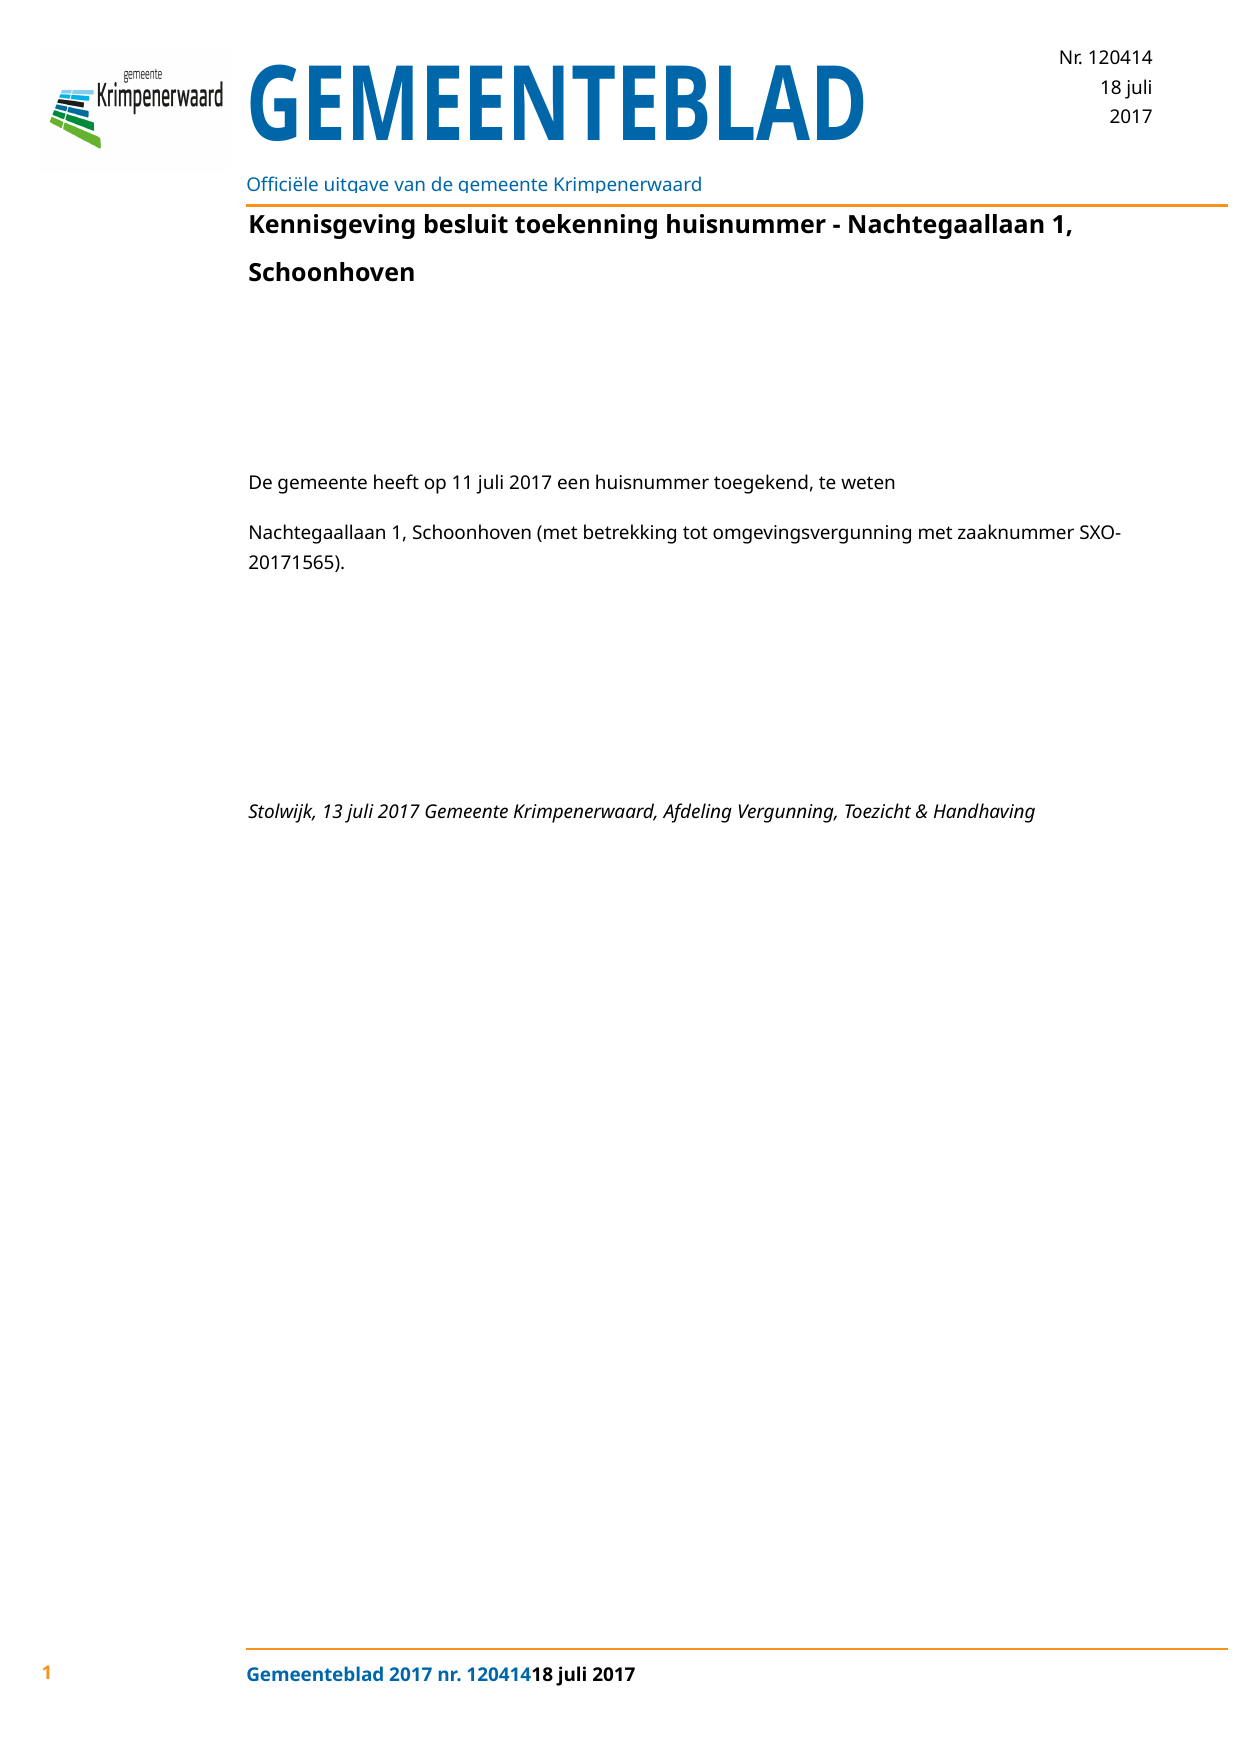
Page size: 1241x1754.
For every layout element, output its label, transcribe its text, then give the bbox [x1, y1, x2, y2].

text De gemeente heeft op 11 juli 2017 een huisnummer toegekend, te weten [248, 469, 1152, 495]
text Stolwijk, 13 juli 2017 Gemeente Krimpenerwaard, Afdeling Vergunning, Toezicht & Handhaving [248, 799, 1152, 824]
text Nachtegaallaan 1, Schoonhoven (met betrekking tot omgevingsvergunning met zaaknummer SXO-20171565). [248, 519, 1152, 575]
text Kennisgeving besluit toekenning huisnummer - Nachtegaallaan 1, Schoonhoven [248, 207, 1152, 288]
picture [41, 47, 231, 172]
